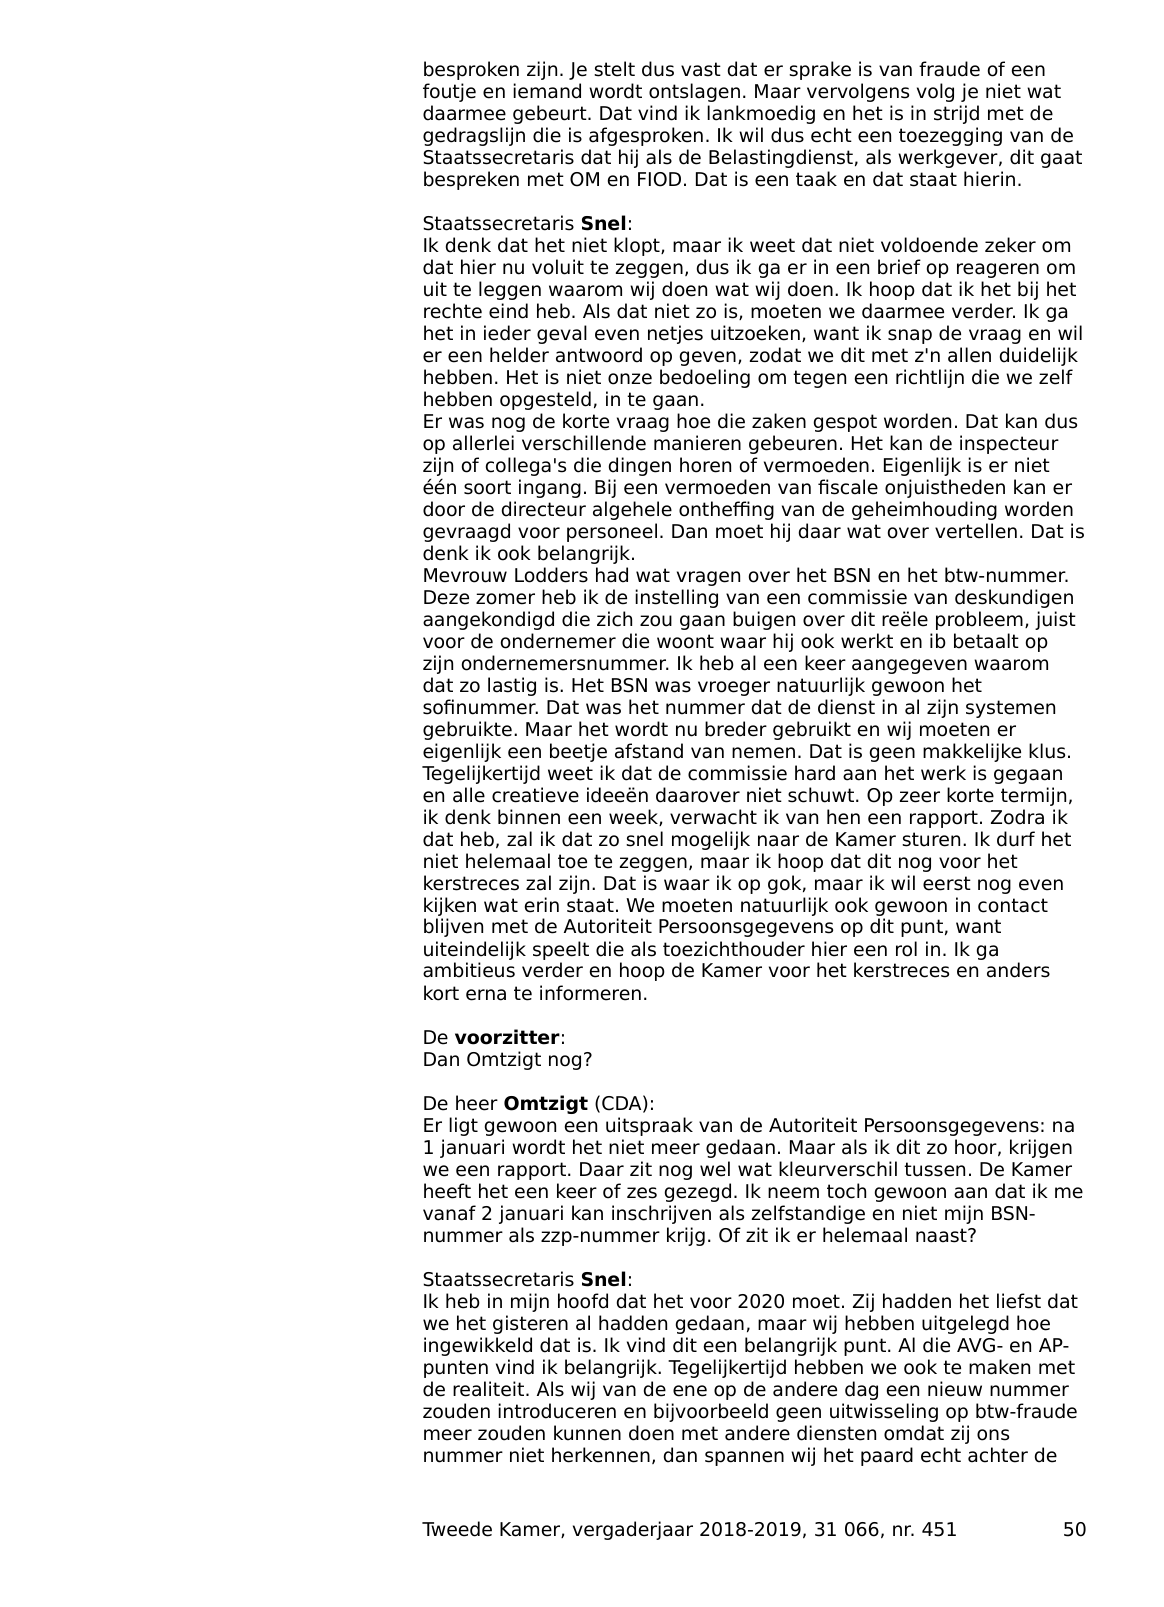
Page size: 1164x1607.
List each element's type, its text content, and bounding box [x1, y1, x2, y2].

text Er ligt gewoon een uitspraak van de Autoriteit Persoonsgegevens: na 1 januari wordt het niet meer gedaan. Maar als ik dit zo hoor, krijgen we een rapport. Daar zit nog wel wat kleurverschil tussen. De Kamer heeft het een keer of zes gezegd. Ik neem toch gewoon aan dat ik me vanaf 2 januari kan inschrijven als zelfstandige en niet mijn BSN-nummer als zzp-nummer krijg. Of zit ik er helemaal naast? [422, 1115, 1087, 1247]
text De voorzitter: [422, 1027, 1087, 1048]
text Dan Omtzigt nog? [422, 1048, 1087, 1071]
text Er was nog de korte vraag hoe die zaken gespot worden. Dat kan dus op allerlei verschillende manieren gebeuren. Het kan de inspecteur zijn of collega's die dingen horen of vermoeden. Eigenlijk is er niet één soort ingang. Bij een vermoeden van fiscale onjuistheden kan er door de directeur algehele ontheffing van de geheimhouding worden gevraagd voor personeel. Dan moet hij daar wat over vertellen. Dat is denk ik ook belangrijk. [422, 411, 1087, 565]
text Ik denk dat het niet klopt, maar ik weet dat niet voldoende zeker om dat hier nu voluit te zeggen, dus ik ga er in een brief op reageren om uit te leggen waarom wij doen wat wij doen. Ik hoop dat ik het bij het rechte eind heb. Als dat niet zo is, moeten we daarmee verder. Ik ga het in ieder geval even netjes uitzoeken, want ik snap de vraag en wil er een helder antwoord op geven, zodat we dit met z'n allen duidelijk hebben. Het is niet onze bedoeling om tegen een richtlijn die we zelf hebben opgesteld, in te gaan. [422, 235, 1087, 411]
text Ik heb in mijn hoofd dat het voor 2020 moet. Zij hadden het liefst dat we het gisteren al hadden gedaan, maar wij hebben uitgelegd hoe ingewikkeld dat is. Ik vind dit een belangrijk punt. Al die AVG- en AP-punten vind ik belangrijk. Tegelijkertijd hebben we ook te maken met de realiteit. Als wij van de ene op de andere dag een nieuw nummer zouden introduceren en bijvoorbeeld geen uitwisseling op btw-fraude meer zouden kunnen doen met andere diensten omdat zij ons nummer niet herkennen, dan spannen wij het paard echt achter de [422, 1291, 1087, 1467]
text Staatssecretaris Snel: [422, 1269, 1087, 1291]
text Mevrouw Lodders had wat vragen over het BSN en het btw-nummer. Deze zomer heb ik de instelling van een commissie van deskundigen aangekondigd die zich zou gaan buigen over dit reële probleem, juist voor de ondernemer die woont waar hij ook werkt en ib betaalt op zijn ondernemersnummer. Ik heb al een keer aangegeven waarom dat zo lastig is. Het BSN was vroeger natuurlijk gewoon het sofinummer. Dat was het nummer dat de dienst in al zijn systemen gebruikte. Maar het wordt nu breder gebruikt en wij moeten er eigenlijk een beetje afstand van nemen. Dat is geen makkelijke klus. Tegelijkertijd weet ik dat de commissie hard aan het werk is gegaan en alle creatieve ideeën daarover niet schuwt. Op zeer korte termijn, ik denk binnen een week, verwacht ik van hen een rapport. Zodra ik dat heb, zal ik dat zo snel mogelijk naar de Kamer sturen. Ik durf het niet helemaal toe te zeggen, maar ik hoop dat dit nog voor het kerstreces zal zijn. Dat is waar ik op gok, maar ik wil eerst nog even kijken wat erin staat. We moeten natuurlijk ook gewoon in contact blijven met de Autoriteit Persoonsgegevens op dit punt, want uiteindelijk speelt die als toezichthouder hier een rol in. Ik ga ambitieus verder en hoop de Kamer voor het kerstreces en anders kort erna te informeren. [422, 565, 1087, 1004]
text De heer Omtzigt (CDA): [422, 1093, 1087, 1115]
text Staatssecretaris Snel: [422, 213, 1087, 235]
text besproken zijn. Je stelt dus vast dat er sprake is van fraude of een foutje en iemand wordt ontslagen. Maar vervolgens volg je niet wat daarmee gebeurt. Dat vind ik lankmoedig en het is in strijd met de gedragslijn die is afgesproken. Ik wil dus echt een toezegging van de Staatssecretaris dat hij als de Belastingdienst, als werkgever, dit gaat bespreken met OM en FIOD. Dat is een taak en dat staat hierin. [422, 59, 1087, 191]
